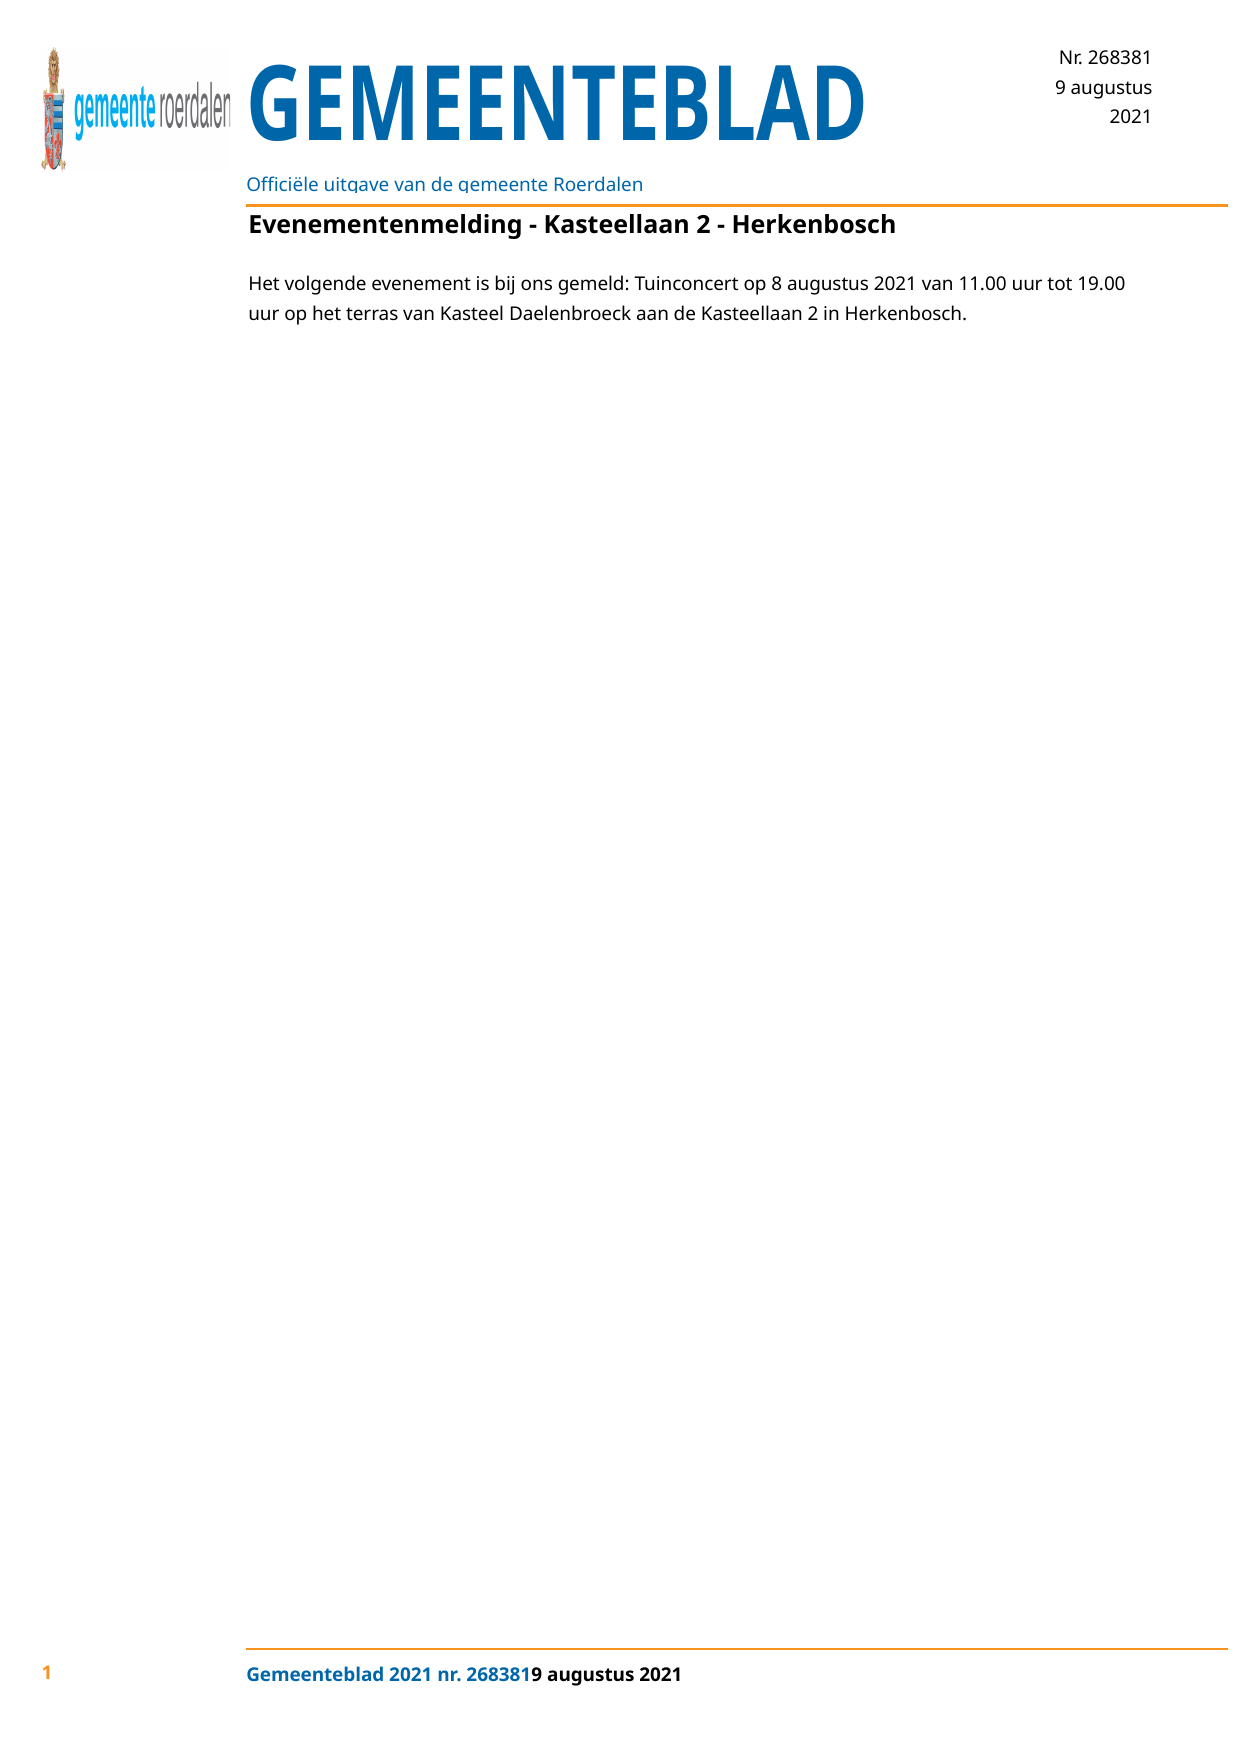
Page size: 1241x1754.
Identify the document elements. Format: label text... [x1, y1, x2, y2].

picture [41, 47, 231, 172]
text Het volgende evenement is bij ons gemeld: Tuinconcert op 8 augustus 2021 van 11.00 uur tot 19.00 uur op het terras van Kasteel Daelenbroeck aan de Kasteellaan 2 in Herkenbosch. [248, 270, 1152, 326]
text Evenementenmelding - Kasteellaan 2 - Herkenbosch [248, 207, 1152, 241]
